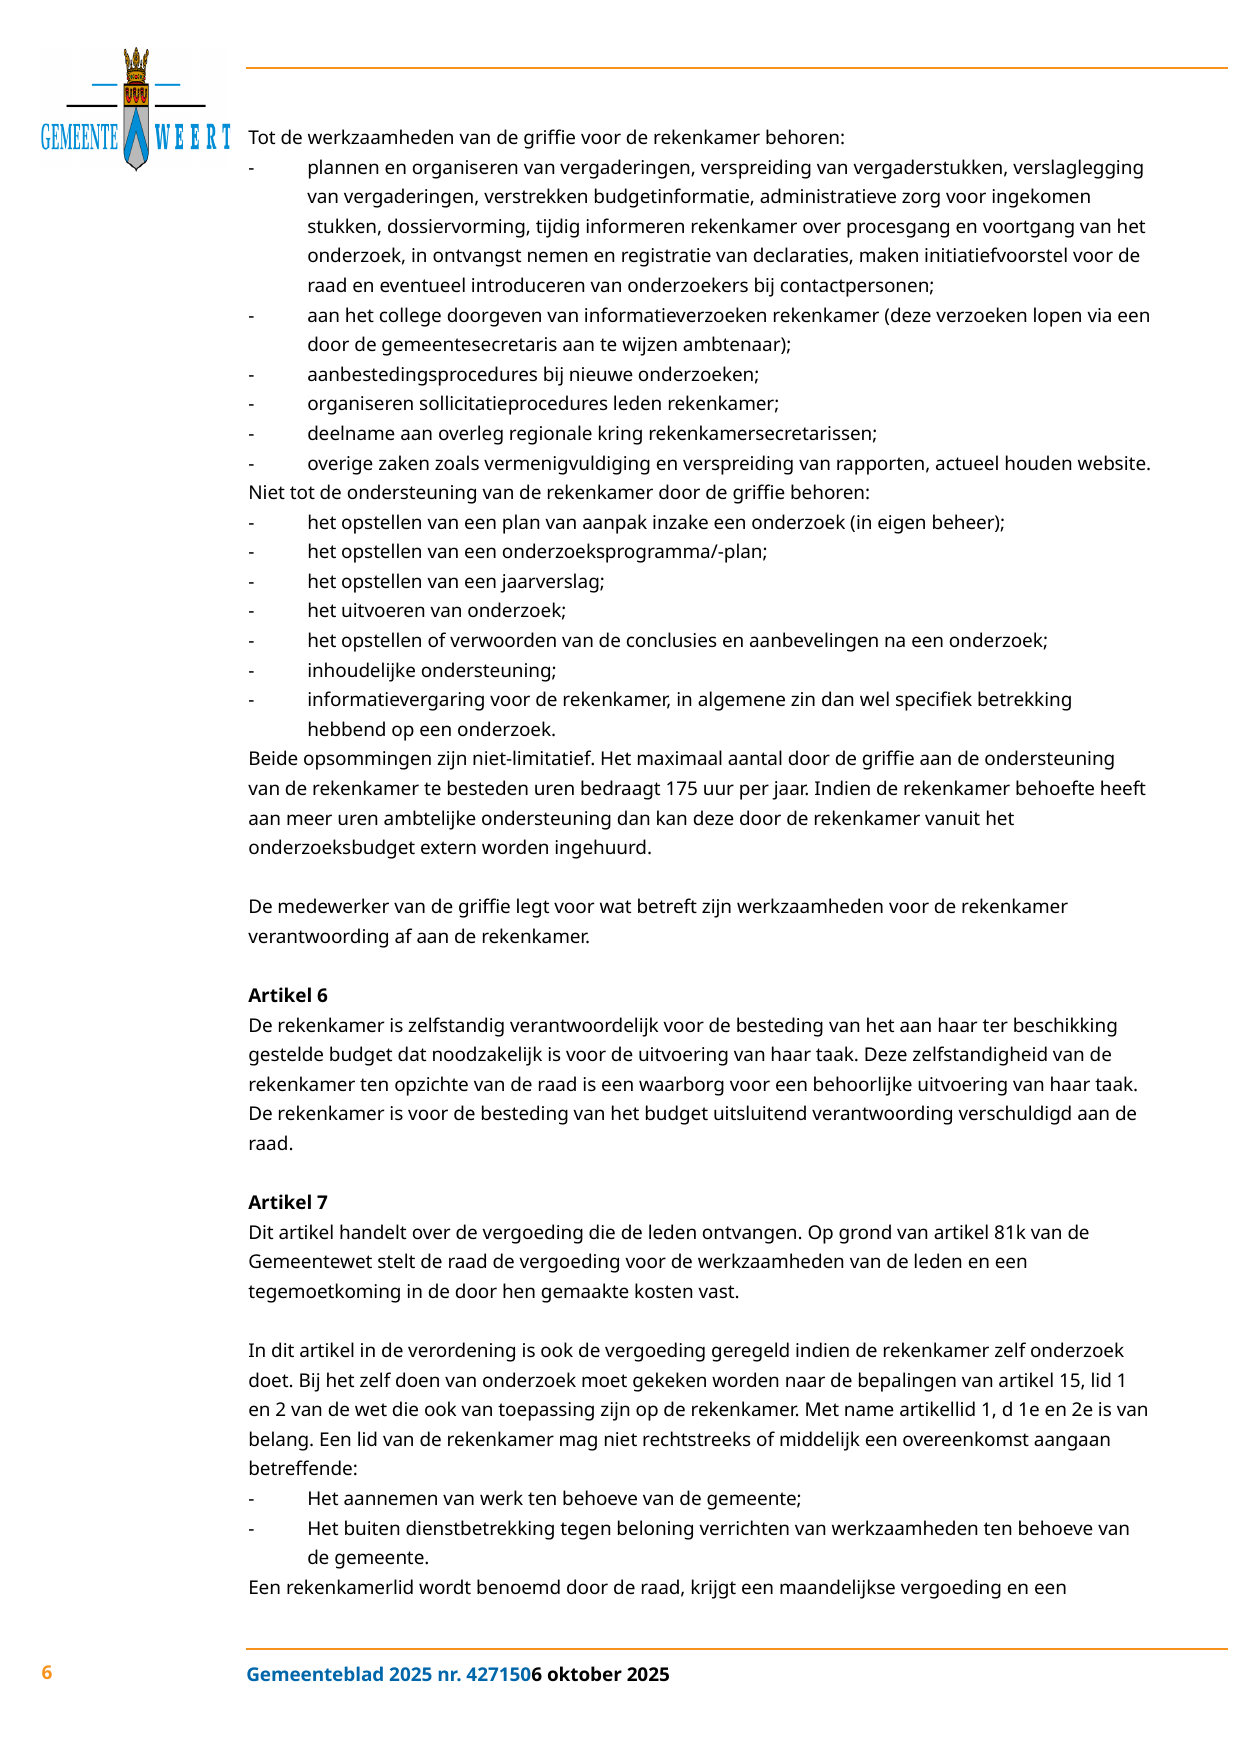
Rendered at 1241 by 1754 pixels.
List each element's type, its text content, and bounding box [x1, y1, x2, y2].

picture [41, 47, 231, 172]
list deelname aan overleg regionale kring rekenkamersecretarissen; [248, 420, 1152, 446]
list aanbestedingsprocedures bij nieuwe onderzoeken; [248, 361, 1152, 387]
text Artikel 7 [248, 1189, 1152, 1215]
list informatievergaring voor de rekenkamer, in algemene zin dan wel specifiek betrekking hebbend op een onderzoek. [248, 686, 1152, 742]
list aan het college doorgeven van informatieverzoeken rekenkamer (deze verzoeken lopen via een door de gemeentesecretaris aan te wijzen ambtenaar); [248, 302, 1152, 357]
list inhoudelijke ondersteuning; [248, 657, 1152, 683]
text In dit artikel in de verordening is ook de vergoeding geregeld indien de rekenkamer zelf onderzoek doet. Bij het zelf doen van onderzoek moet gekeken worden naar de bepalingen van artikel 15, lid 1 en 2 van de wet die ook van toepassing zijn op de rekenkamer. Met name artikellid 1, d 1e en 2e is van belang. Een lid van de rekenkamer mag niet rechtstreeks of middelijk een overeenkomst aangaan betreffende: [248, 1337, 1152, 1481]
list het opstellen van een onderzoeksprogramma/-plan; [248, 538, 1152, 564]
list Het aannemen van werk ten behoeve van de gemeente; [248, 1485, 1152, 1511]
text Tot de werkzaamheden van de griffie voor de rekenkamer behoren: [248, 124, 1152, 150]
list het opstellen of verwoorden van de conclusies en aanbevelingen na een onderzoek; [248, 627, 1152, 653]
list organiseren sollicitatieprocedures leden rekenkamer; [248, 391, 1152, 416]
list Het buiten dienstbetrekking tegen beloning verrichten van werkzaamheden ten behoeve van de gemeente. [248, 1515, 1152, 1570]
list plannen en organiseren van vergaderingen, verspreiding van vergaderstukken, verslaglegging van vergaderingen, verstrekken budgetinformatie, administratieve zorg voor ingekomen stukken, dossiervorming, tijdig informeren rekenkamer over procesgang en voortgang van het onderzoek, in ontvangst nemen en registratie van declaraties, maken initiatiefvoorstel voor de raad en eventueel introduceren van onderzoekers bij contactpersonen; [248, 154, 1152, 298]
text Een rekenkamerlid wordt benoemd door de raad, krijgt een maandelijkse vergoeding en een [248, 1574, 1152, 1600]
text Niet tot de ondersteuning van de rekenkamer door de griffie behoren: [248, 479, 1152, 505]
list het uitvoeren van onderzoek; [248, 598, 1152, 623]
list het opstellen van een plan van aanpak inzake een onderzoek (in eigen beheer); [248, 509, 1152, 535]
text Dit artikel handelt over de vergoeding die de leden ontvangen. Op grond van artikel 81k van de Gemeentewet stelt de raad de vergoeding voor de werkzaamheden van de leden en een tegemoetkoming in de door hen gemaakte kosten vast. [248, 1219, 1152, 1304]
text Beide opsommingen zijn niet-limitatief. Het maximaal aantal door de griffie aan de ondersteuning van de rekenkamer te besteden uren bedraagt 175 uur per jaar. Indien de rekenkamer behoefte heeft aan meer uren ambtelijke ondersteuning dan kan deze door de rekenkamer vanuit het onderzoeksbudget extern worden ingehuurd. [248, 746, 1152, 860]
text De medewerker van de griffie legt voor wat betreft zijn werkzaamheden voor de rekenkamer verantwoording af aan de rekenkamer. [248, 893, 1152, 949]
text Artikel 6 [248, 982, 1152, 1008]
list het opstellen van een jaarverslag; [248, 568, 1152, 594]
list overige zaken zoals vermenigvuldiging en verspreiding van rapporten, actueel houden website. [248, 450, 1152, 476]
text De rekenkamer is zelfstandig verantwoordelijk voor de besteding van het aan haar ter beschikking gestelde budget dat noodzakelijk is voor de uitvoering van haar taak. Deze zelfstandigheid van de rekenkamer ten opzichte van de raad is een waarborg voor een behoorlijke uitvoering van haar taak. De rekenkamer is voor de besteding van het budget uitsluitend verantwoording verschuldigd aan de raad. [248, 1012, 1152, 1156]
